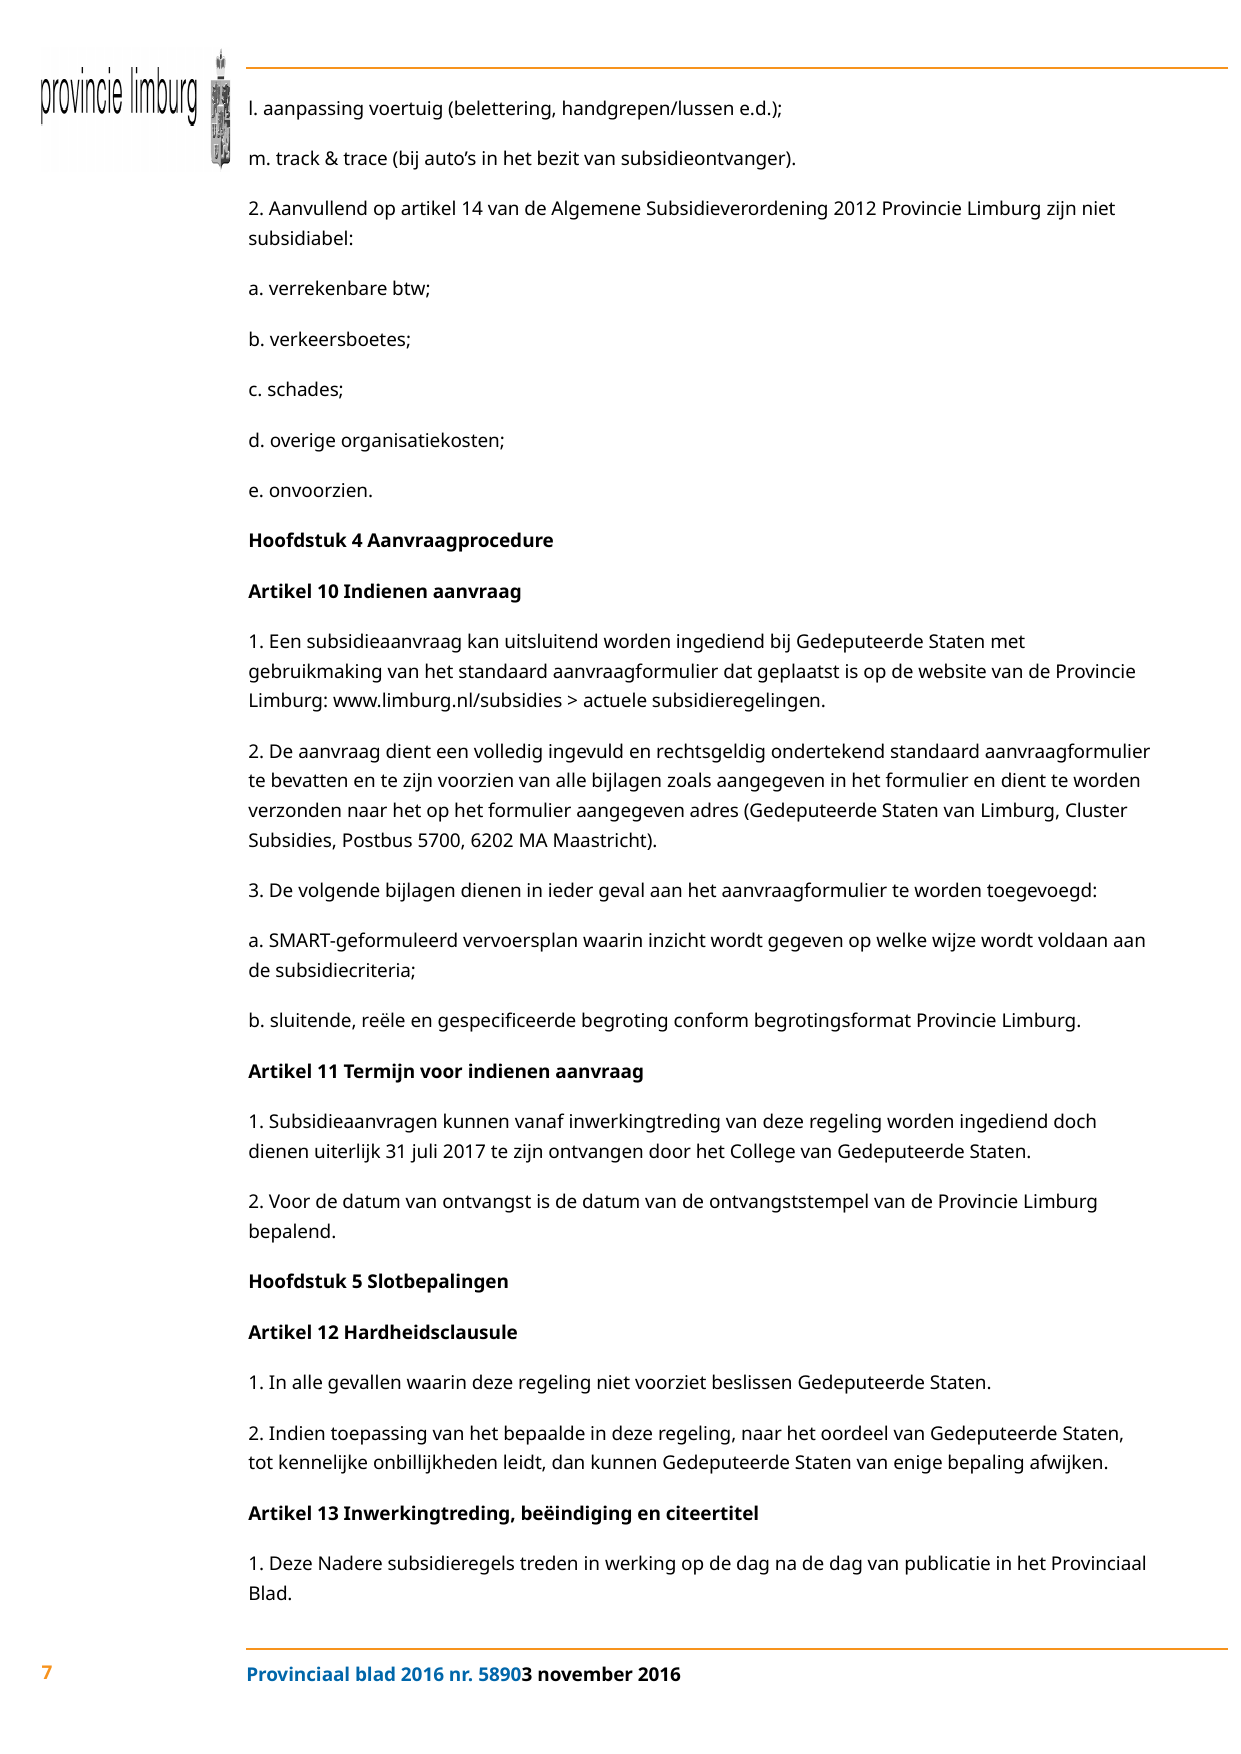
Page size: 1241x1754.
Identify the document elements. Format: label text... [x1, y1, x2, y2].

text Artikel 10 Indienen aanvraag [248, 578, 1152, 604]
text b. verkeersboetes; [248, 326, 1152, 352]
picture [41, 47, 231, 172]
text 3. De volgende bijlagen dienen in ieder geval aan het aanvraagformulier te worden toegevoegd: [248, 877, 1152, 903]
text 2. Voor de datum van ontvangst is de datum van de ontvangststempel van de Provincie Limburg bepalend. [248, 1188, 1152, 1244]
text Hoofdstuk 4 Aanvraagprocedure [248, 528, 1152, 553]
text Hoofdstuk 5 Slotbepalingen [248, 1268, 1152, 1294]
text Artikel 12 Hardheidsclausule [248, 1319, 1152, 1345]
text c. schades; [248, 376, 1152, 402]
text 2. Aanvullend op artikel 14 van de Algemene Subsidieverordening 2012 Provincie Limburg zijn niet subsidiabel: [248, 196, 1152, 251]
text 1. Een subsidieaanvraag kan uitsluitend worden ingediend bij Gedeputeerde Staten met gebruikmaking van het standaard aanvraagformulier dat geplaatst is op de website van de Provincie Limburg: www.limburg.nl/subsidies > actuele subsidieregelingen. [248, 628, 1152, 713]
text a. verrekenbare btw; [248, 276, 1152, 301]
text b. sluitende, reële en gespecificeerde begroting conform begrotingsformat Provincie Limburg. [248, 1008, 1152, 1033]
text m. track & trace (bij auto’s in het bezit van subsidieontvanger). [248, 145, 1152, 171]
text a. SMART-geformuleerd vervoersplan waarin inzicht wordt gegeven op welke wijze wordt voldaan aan de subsidiecriteria; [248, 928, 1152, 983]
text Artikel 13 Inwerkingtreding, beëindiging en citeertitel [248, 1500, 1152, 1526]
text 1. In alle gevallen waarin deze regeling niet voorziet beslissen Gedeputeerde Staten. [248, 1369, 1152, 1395]
text 2. De aanvraag dient een volledig ingevuld en rechtsgeldig ondertekend standaard aanvraagformulier te bevatten en te zijn voorzien van alle bijlagen zoals aangegeven in het formulier en dient te worden verzonden naar het op het formulier aangegeven adres (Gedeputeerde Staten van Limburg, Cluster Subsidies, Postbus 5700, 6202 MA Maastricht). [248, 738, 1152, 853]
text d. overige organisatiekosten; [248, 427, 1152, 453]
text Artikel 11 Termijn voor indienen aanvraag [248, 1058, 1152, 1084]
text e. onvoorzien. [248, 477, 1152, 503]
text 1. Subsidieaanvragen kunnen vanaf inwerkingtreding van deze regeling worden ingediend doch dienen uiterlijk 31 juli 2017 te zijn ontvangen door het College van Gedeputeerde Staten. [248, 1108, 1152, 1164]
text 2. Indien toepassing van het bepaalde in deze regeling, naar het oordeel van Gedeputeerde Staten, tot kennelijke onbillijkheden leidt, dan kunnen Gedeputeerde Staten van enige bepaling afwijken. [248, 1420, 1152, 1475]
text 1. Deze Nadere subsidieregels treden in werking op de dag na de dag van publicatie in het Provinciaal Blad. [248, 1550, 1152, 1606]
text l. aanpassing voertuig (belettering, handgrepen/lussen e.d.); [248, 95, 1152, 121]
